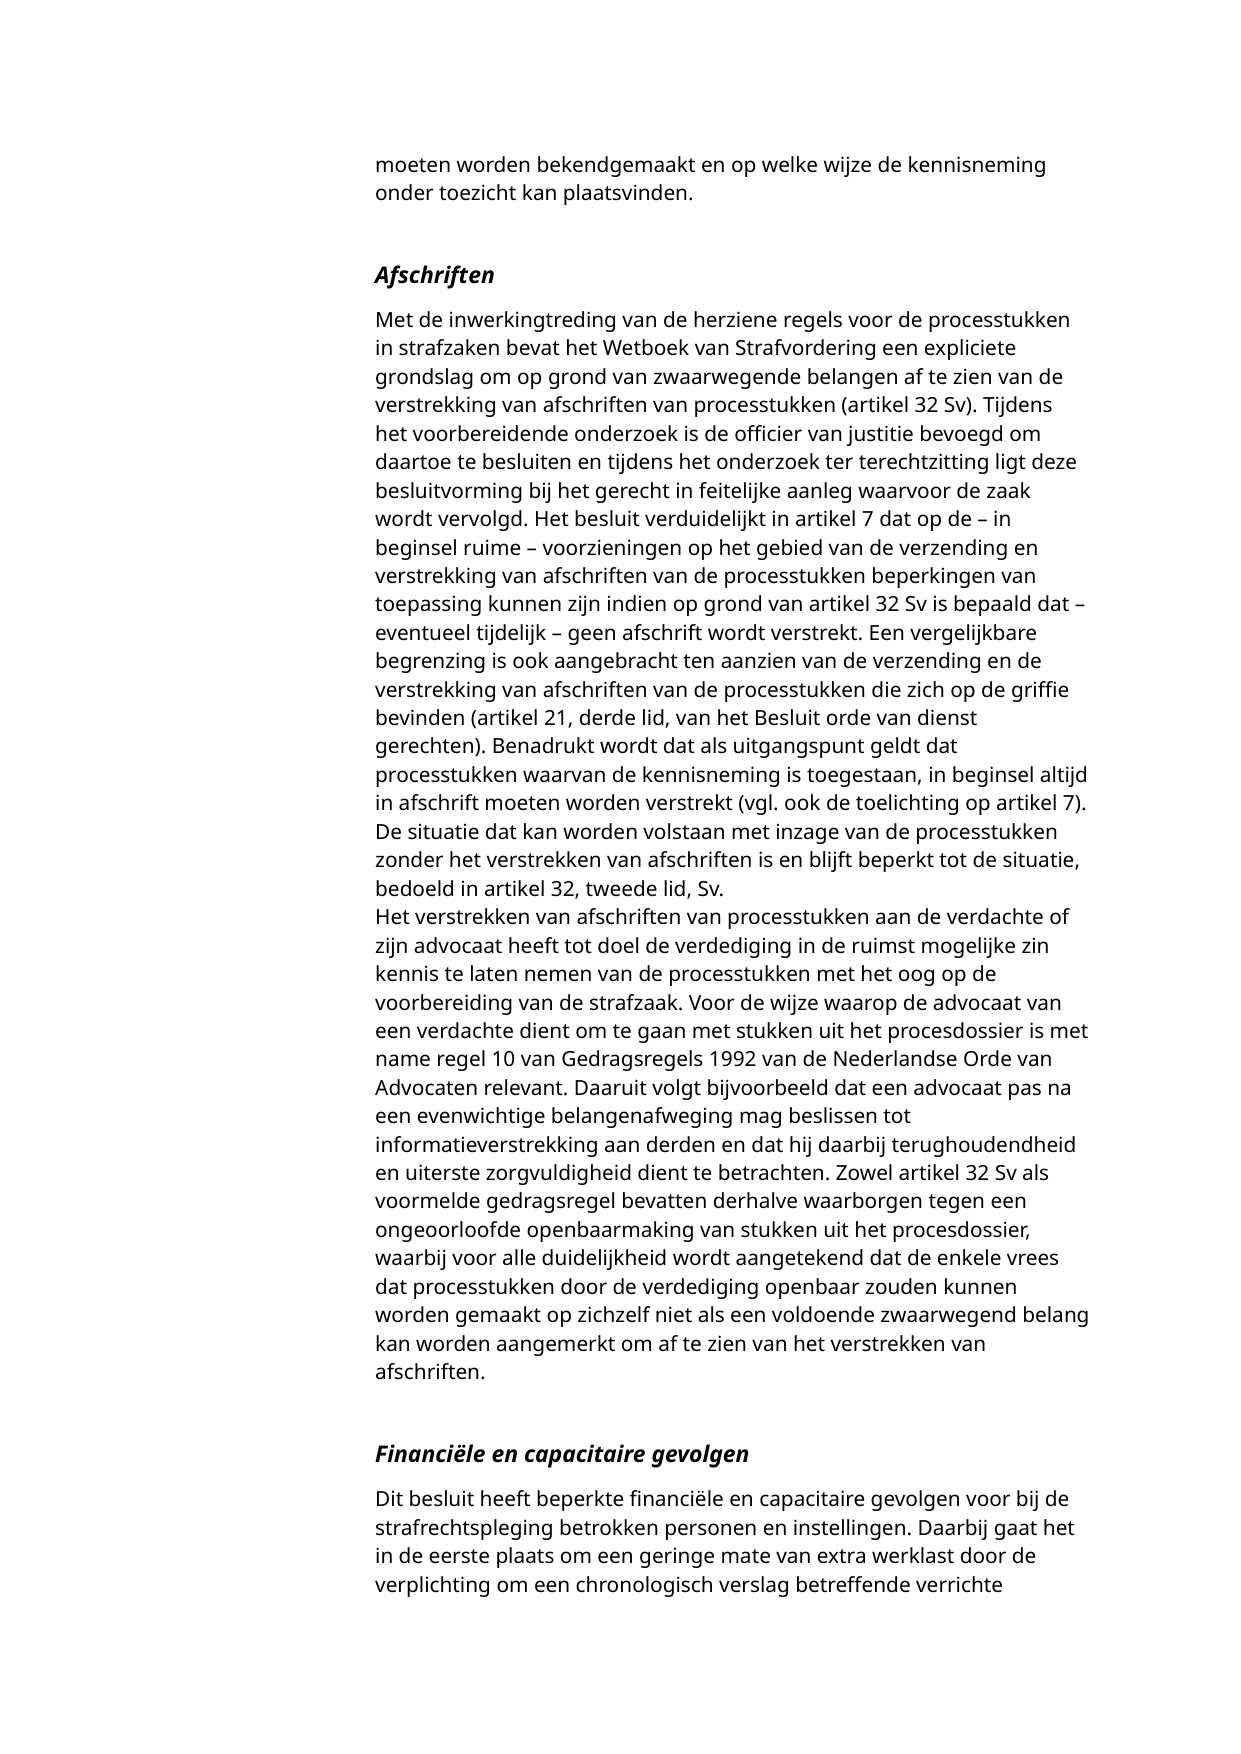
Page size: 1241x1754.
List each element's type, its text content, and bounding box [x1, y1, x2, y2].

subtitle Afschriften [375, 259, 1090, 290]
text moeten worden bekendgemaakt en op welke wijze de kennisneming onder toezicht kan plaatsvinden. [375, 150, 1090, 207]
text Met de inwerkingtreding van de herziene regels voor de processtukken in strafzaken bevat het Wetboek van Strafvordering een expliciete grondslag om op grond van zwaarwegende belangen af te zien van de verstrekking van afschriften van processtukken (artikel 32 Sv). Tijdens het voorbereidende onderzoek is de officier van justitie bevoegd om daartoe te besluiten en tijdens het onderzoek ter terechtzitting ligt deze besluitvorming bij het gerecht in feitelijke aanleg waarvoor de zaak wordt vervolgd. Het besluit verduidelijkt in artikel 7 dat op de – in beginsel ruime – voorzieningen op het gebied van de verzending en verstrekking van afschriften van de processtukken beperkingen van toepassing kunnen zijn indien op grond van artikel 32 Sv is bepaald dat – eventueel tijdelijk – geen afschrift wordt verstrekt. Een vergelijkbare begrenzing is ook aangebracht ten aanzien van de verzending en de verstrekking van afschriften van de processtukken die zich op de griffie bevinden (artikel 21, derde lid, van het Besluit orde van dienst gerechten). Benadrukt wordt dat als uitgangspunt geldt dat processtukken waarvan de kennisneming is toegestaan, in beginsel altijd in afschrift moeten worden verstrekt (vgl. ook de toelichting op artikel 7). De situatie dat kan worden volstaan met inzage van de processtukken zonder het verstrekken van afschriften is en blijft beperkt tot de situatie, bedoeld in artikel 32, tweede lid, Sv. [375, 305, 1090, 902]
text Het verstrekken van afschriften van processtukken aan de verdachte of zijn advocaat heeft tot doel de verdediging in de ruimst mogelijke zin kennis te laten nemen van de processtukken met het oog op de voorbereiding van de strafzaak. Voor de wijze waarop de advocaat van een verdachte dient om te gaan met stukken uit het procesdossier is met name regel 10 van Gedragsregels 1992 van de Nederlandse Orde van Advocaten relevant. Daaruit volgt bijvoorbeeld dat een advocaat pas na een evenwichtige belangenafweging mag beslissen tot informatieverstrekking aan derden en dat hij daarbij terughoudendheid en uiterste zorgvuldigheid dient te betrachten. Zowel artikel 32 Sv als voormelde gedragsregel bevatten derhalve waarborgen tegen een ongeoorloofde openbaarmaking van stukken uit het procesdossier, waarbij voor alle duidelijkheid wordt aangetekend dat de enkele vrees dat processtukken door de verdediging openbaar zouden kunnen worden gemaakt op zichzelf niet als een voldoende zwaarwegend belang kan worden aangemerkt om af te zien van het verstrekken van afschriften. [375, 902, 1090, 1386]
text Dit besluit heeft beperkte financiële en capacitaire gevolgen voor bij de strafrechtspleging betrokken personen en instellingen. Daarbij gaat het in de eerste plaats om een geringe mate van extra werklast door de verplichting om een chronologisch verslag betreffende verrichte [375, 1484, 1090, 1598]
subtitle Financiële en capacitaire gevolgen [375, 1438, 1090, 1469]
